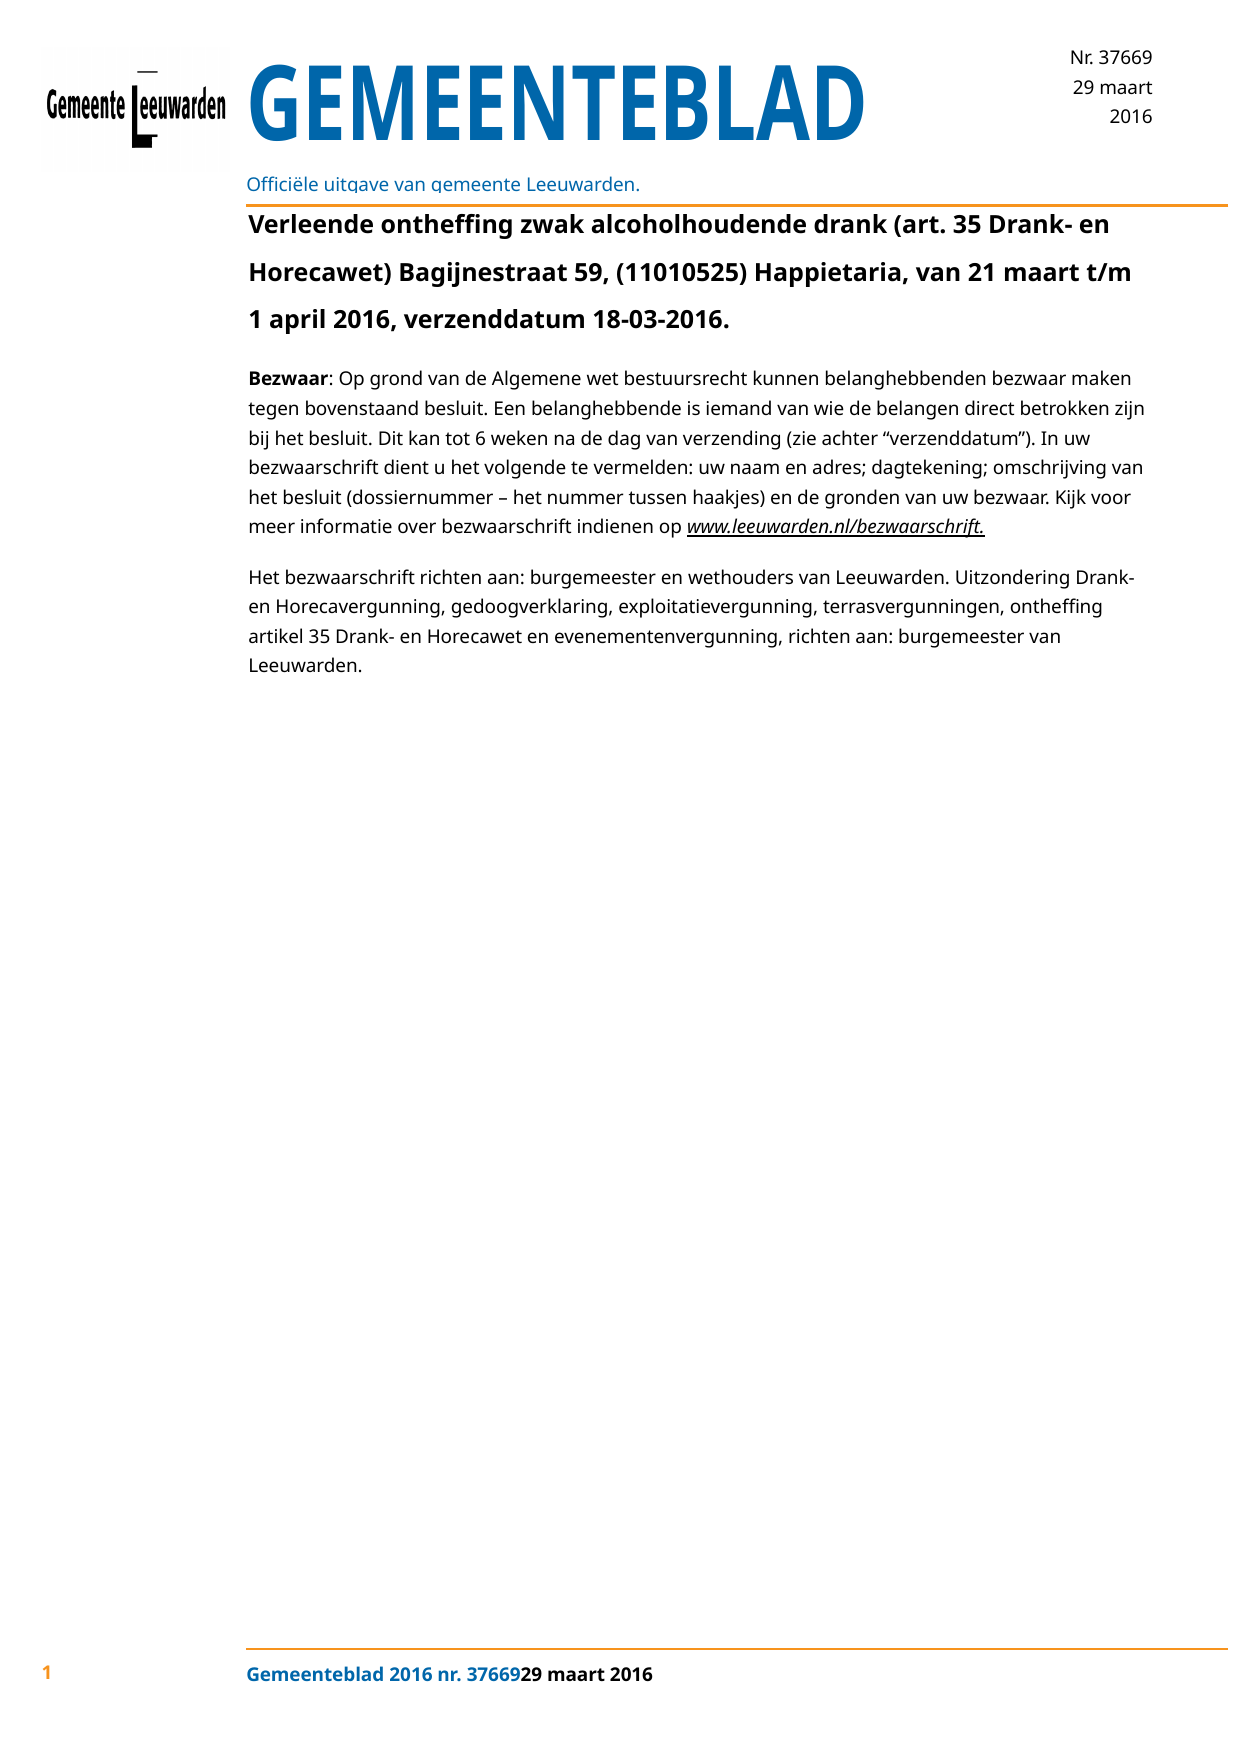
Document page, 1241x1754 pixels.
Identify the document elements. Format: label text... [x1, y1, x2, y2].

text Het bezwaarschrift richten aan: burgemeester en wethouders van Leeuwarden. Uitzondering Drank- en Horecavergunning, gedoogverklaring, exploitatievergunning, terrasvergunningen, ontheffing artikel 35 Drank- en Horecawet en evenementenvergunning, richten aan: burgemeester van Leeuwarden. [248, 564, 1152, 678]
text Bezwaar: Op grond van de Algemene wet bestuursrecht kunnen belanghebbenden bezwaar maken tegen bovenstaand besluit. Een belanghebbende is iemand van wie de belangen direct betrokken zijn bij het besluit. Dit kan tot 6 weken na de dag van verzending (zie achter “verzenddatum”). In uw bezwaarschrift dient u het volgende te vermelden: uw naam en adres; dagtekening; omschrijving van het besluit (dossiernummer – het nummer tussen haakjes) en de gronden van uw bezwaar. Kijk voor meer informatie over bezwaarschrift indienen op www.leeuwarden.nl/bezwaarschrift. [248, 366, 1152, 539]
picture [41, 47, 231, 172]
text Verleende ontheffing zwak alcoholhoudende drank (art. 35 Drank- en Horecawet) Bagijnestraat 59, (11010525) Happietaria, van 21 maart t/m 1 april 2016, verzenddatum 18-03-2016. [248, 207, 1152, 336]
